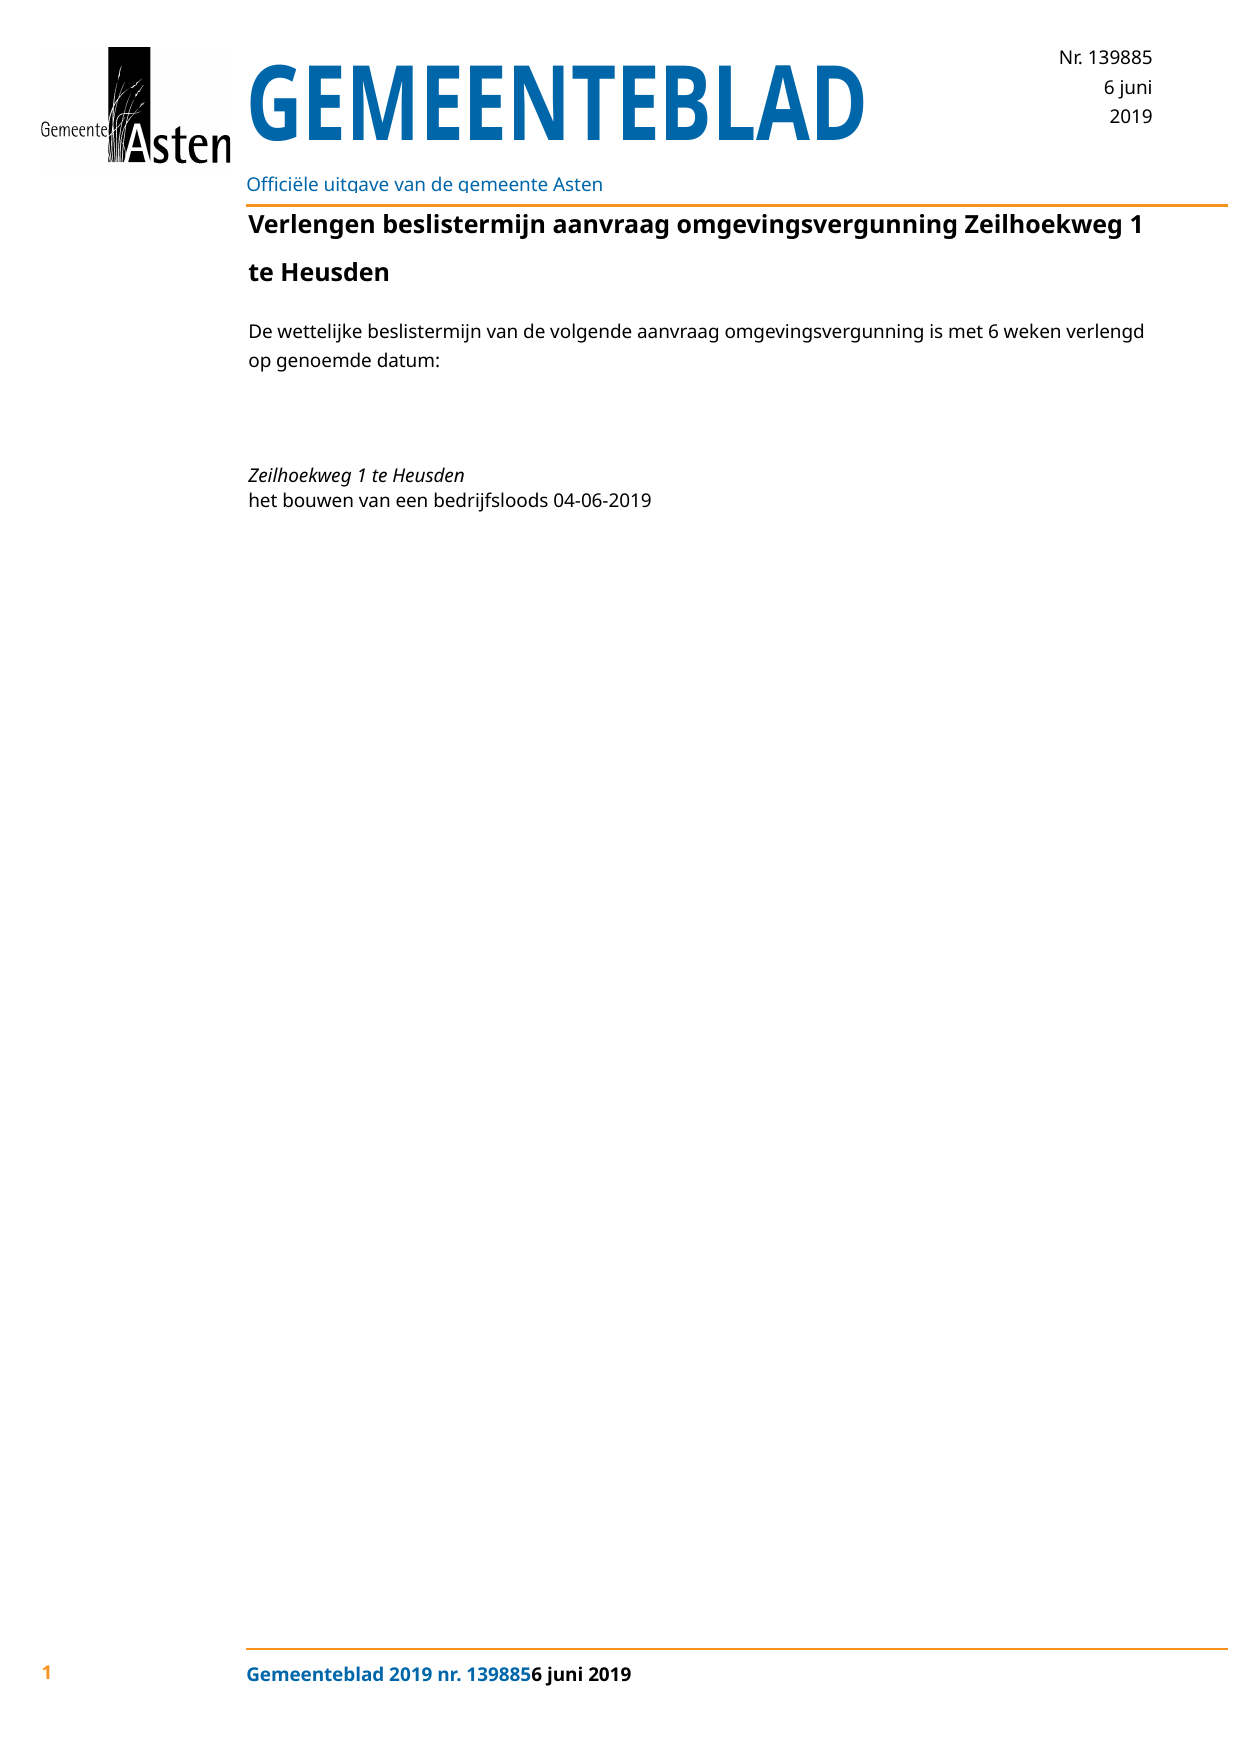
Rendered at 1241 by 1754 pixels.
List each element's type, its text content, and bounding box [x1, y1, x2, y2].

text het bouwen van een bedrijfsloods 04-06-2019 [248, 488, 1152, 513]
text Zeilhoekweg 1 te Heusden [248, 462, 1152, 488]
picture [41, 47, 231, 172]
text De wettelijke beslistermijn van de volgende aanvraag omgevingsvergunning is met 6 weken verlengd op genoemde datum: [248, 318, 1152, 373]
text Verlengen beslistermijn aanvraag omgevingsvergunning Zeilhoekweg 1 te Heusden [248, 207, 1152, 288]
